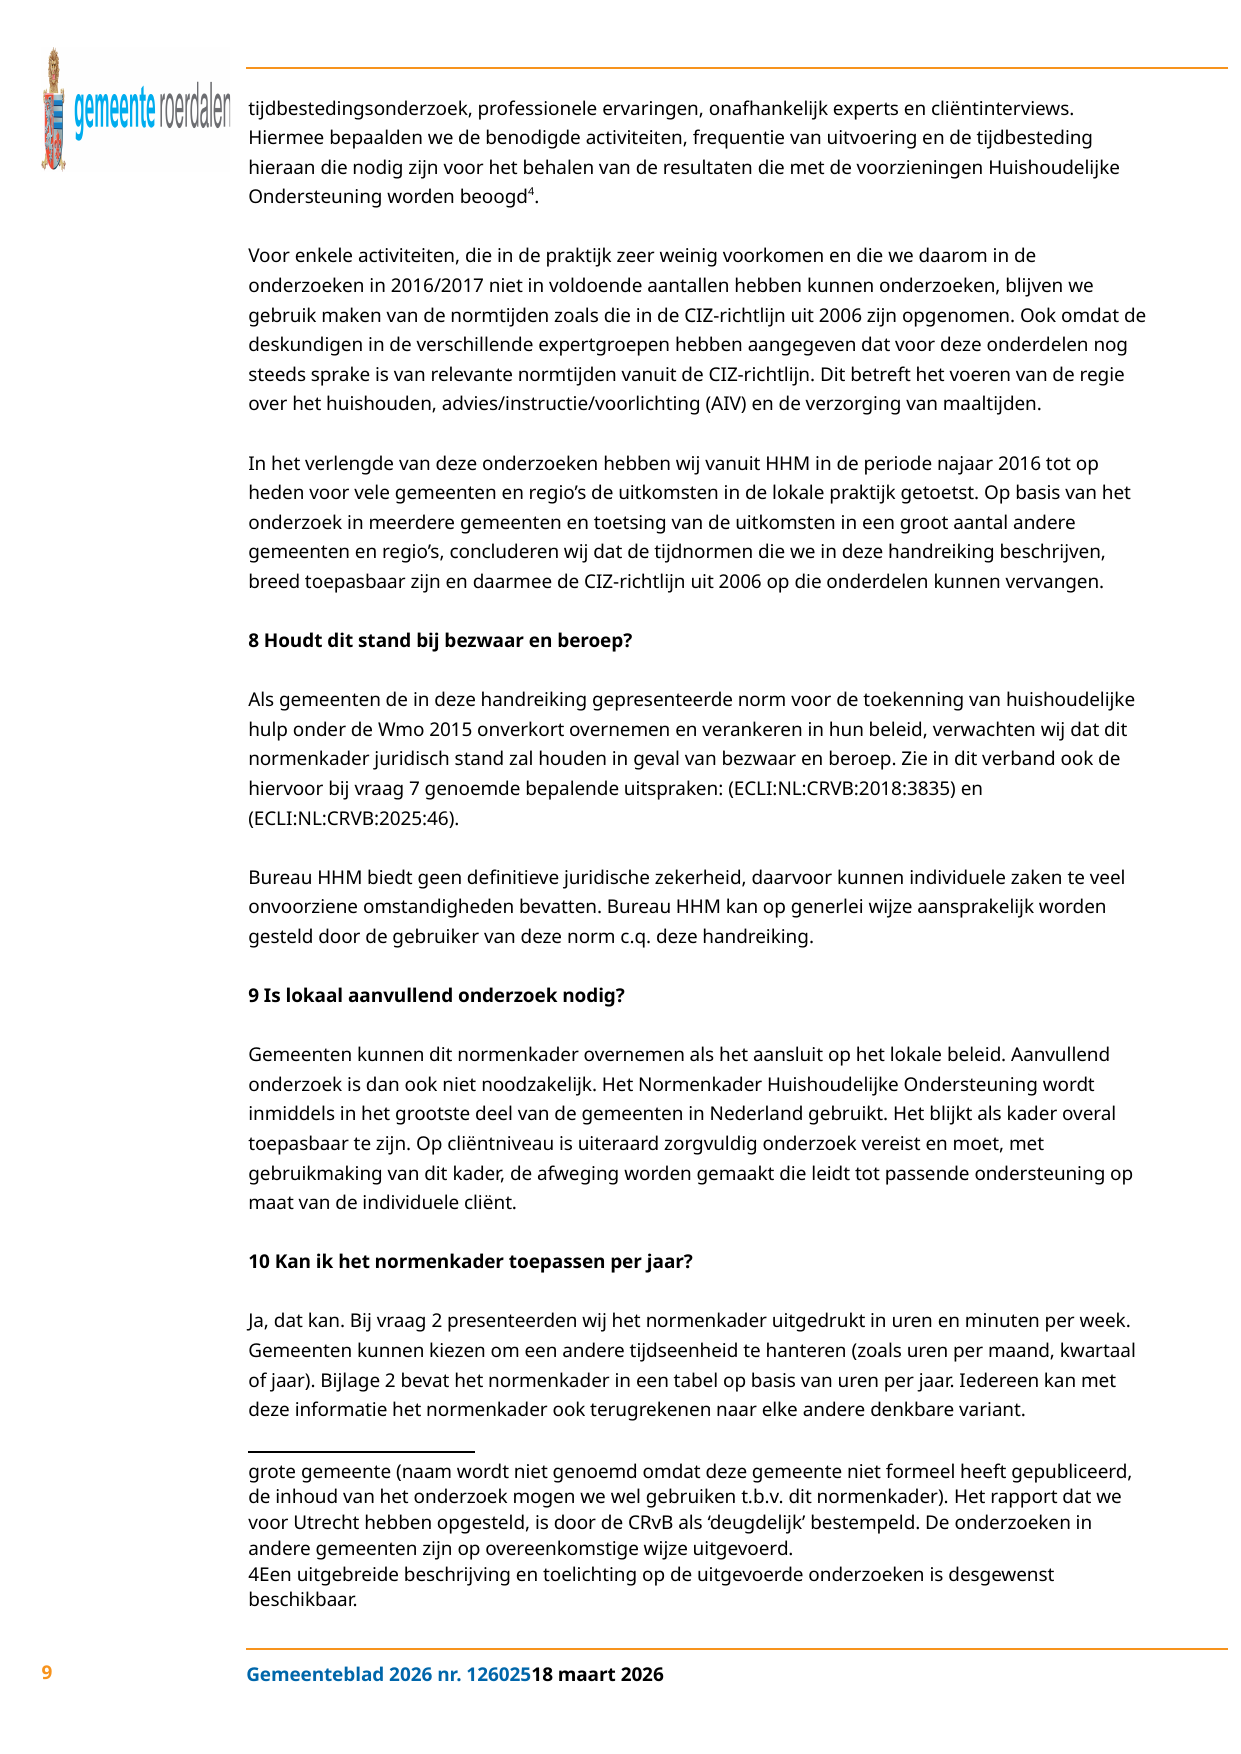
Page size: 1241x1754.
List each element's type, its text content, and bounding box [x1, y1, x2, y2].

text In het verlengde van deze onderzoeken hebben wij vanuit HHM in de periode najaar 2016 tot op heden voor vele gemeenten en regio’s de uitkomsten in de lokale praktijk getoetst. Op basis van het onderzoek in meerdere gemeenten en toetsing van de uitkomsten in een groot aantal andere gemeenten en regio’s, concluderen wij dat de tijdnormen die we in deze handreiking beschrijven, breed toepasbaar zijn en daarmee de CIZ-richtlijn uit 2006 op die onderdelen kunnen vervangen. [248, 450, 1152, 594]
text Ja, dat kan. Bij vraag 2 presenteerden wij het normenkader uitgedrukt in uren en minuten per week. Gemeenten kunnen kiezen om een andere tijdseenheid te hanteren (zoals uren per maand, kwartaal of jaar). Bijlage 2 bevat het normenkader in een tabel op basis van uren per jaar. Iedereen kan met deze informatie het normenkader ook terugrekenen naar elke andere denkbare variant. [248, 1308, 1152, 1422]
text Gemeenten kunnen dit normenkader overnemen als het aansluit op het lokale beleid. Aanvullend onderzoek is dan ook niet noodzakelijk. Het Normenkader Huishoudelijke Ondersteuning wordt inmiddels in het grootste deel van de gemeenten in Nederland gebruikt. Het blijkt als kader overal toepasbaar te zijn. Op cliëntniveau is uiteraard zorgvuldig onderzoek vereist en moet, met gebruikmaking van dit kader, de afweging worden gemaakt die leidt tot passende ondersteuning op maat van de individuele cliënt. [248, 1041, 1152, 1215]
text grote gemeente (naam wordt niet genoemd omdat deze gemeente niet formeel heeft gepubliceerd, de inhoud van het onderzoek mogen we wel gebruiken t.b.v. dit normenkader). Het rapport dat we voor Utrecht hebben opgesteld, is door de CRvB als ‘deugdelijk’ bestempeld. De onderzoeken in andere gemeenten zijn op overeenkomstige wijze uitgevoerd. [248, 1458, 1152, 1561]
text Een uitgebreide beschrijving en toelichting op de uitgevoerde onderzoeken is desgewenst beschikbaar. [248, 1561, 1152, 1612]
text 9 Is lokaal aanvullend onderzoek nodig? [248, 982, 1152, 1008]
text Voor enkele activiteiten, die in de praktijk zeer weinig voorkomen en die we daarom in de onderzoeken in 2016/2017 niet in voldoende aantallen hebben kunnen onderzoeken, blijven we gebruik maken van de normtijden zoals die in de CIZ-richtlijn uit 2006 zijn opgenomen. Ook omdat de deskundigen in de verschillende expertgroepen hebben aangegeven dat voor deze onderdelen nog steeds sprake is van relevante normtijden vanuit de CIZ-richtlijn. Dit betreft het voeren van de regie over het huishouden, advies/instructie/voorlichting (AIV) en de verzorging van maaltijden. [248, 243, 1152, 416]
text 10 Kan ik het normenkader toepassen per jaar? [248, 1248, 1152, 1274]
text Als gemeenten de in deze handreiking gepresenteerde norm voor de toekenning van huishoudelijke hulp onder de Wmo 2015 onverkort overnemen en verankeren in hun beleid, verwachten wij dat dit normenkader juridisch stand zal houden in geval van bezwaar en beroep. Zie in dit verband ook de hiervoor bij vraag 7 genoemde bepalende uitspraken: (ECLI:NL:CRVB:2018:3835) en (ECLI:NL:CRVB:2025:46). [248, 686, 1152, 831]
picture [41, 47, 231, 172]
text tijdbestedingsonderzoek, professionele ervaringen, onafhankelijk experts en cliëntinterviews. Hiermee bepaalden we de benodigde activiteiten, frequentie van uitvoering en de tijdbesteding hieraan die nodig zijn voor het behalen van de resultaten die met de voorzieningen Huishoudelijke Ondersteuning worden beoogd. [248, 95, 1152, 209]
text 8 Houdt dit stand bij bezwaar en beroep? [248, 627, 1152, 653]
text Bureau HHM biedt geen definitieve juridische zekerheid, daarvoor kunnen individuele zaken te veel onvoorziene omstandigheden bevatten. Bureau HHM kan op generlei wijze aansprakelijk worden gesteld door de gebruiker van deze norm c.q. deze handreiking. [248, 864, 1152, 949]
